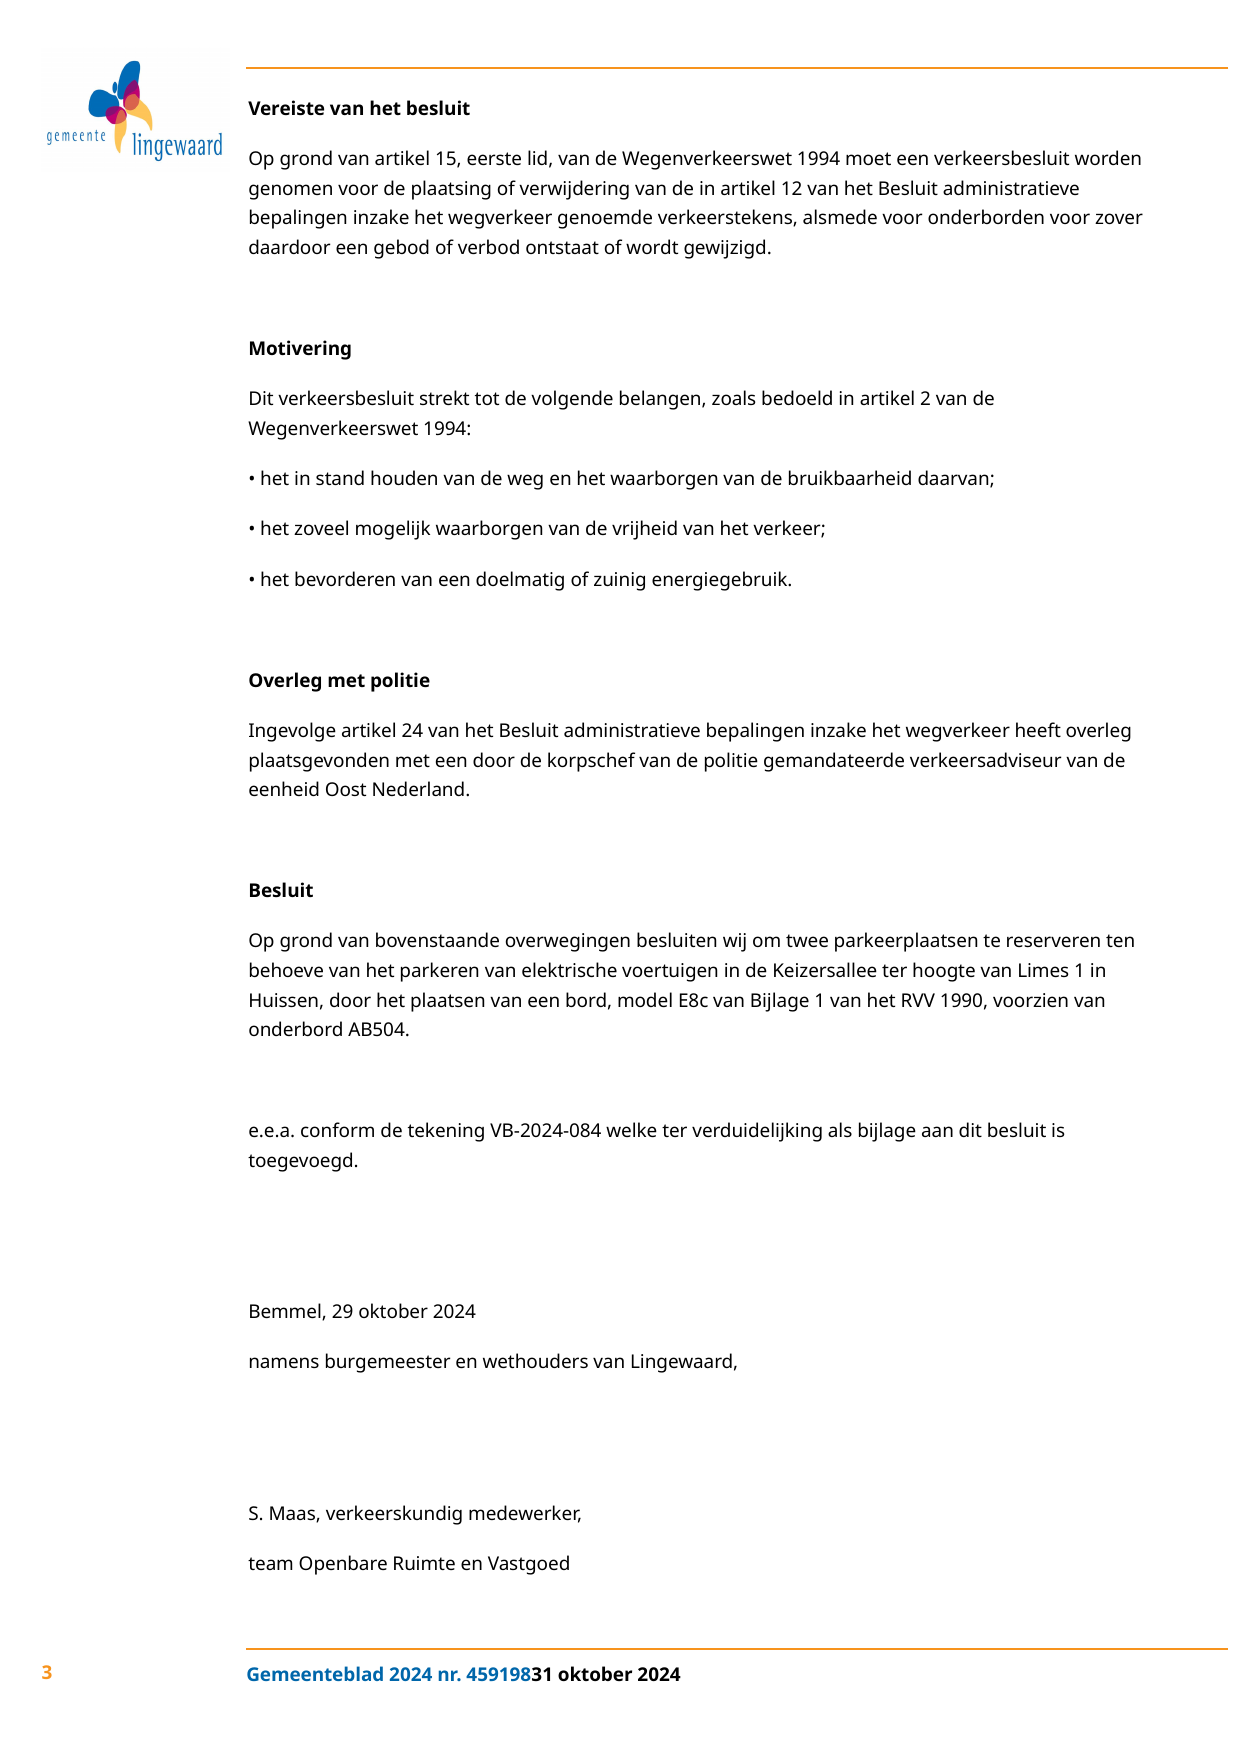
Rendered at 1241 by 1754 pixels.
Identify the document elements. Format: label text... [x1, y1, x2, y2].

text Op grond van bovenstaande overwegingen besluiten wij om twee parkeerplaatsen te reserveren ten behoeve van het parkeren van elektrische voertuigen in de Keizersallee ter hoogte van Limes 1 in Huissen, door het plaatsen van een bord, model E8c van Bijlage 1 van het RVV 1990, voorzien van onderbord AB504. [248, 928, 1152, 1042]
text • het bevorderen van een doelmatig of zuinig energiegebruik. [248, 566, 1152, 592]
text Op grond van artikel 15, eerste lid, van de Wegenverkeerswet 1994 moet een verkeersbesluit worden genomen voor de plaatsing of verwijdering van de in artikel 12 van het Besluit administratieve bepalingen inzake het wegverkeer genoemde verkeerstekens, alsmede voor onderborden voor zover daardoor een gebod of verbod ontstaat of wordt gewijzigd. [248, 145, 1152, 260]
text team Openbare Ruimte en Vastgoed [248, 1550, 1152, 1576]
text Dit verkeersbesluit strekt tot de volgende belangen, zoals bedoeld in artikel 2 van de Wegenverkeerswet 1994: [248, 385, 1152, 441]
text Motivering [248, 335, 1152, 361]
picture [41, 47, 231, 172]
text e.e.a. conform de tekening VB-2024-084 welke ter verduidelijking als bijlage aan dit besluit is toegevoegd. [248, 1117, 1152, 1173]
text Overleg met politie [248, 667, 1152, 693]
text • het zoveel mogelijk waarborgen van de vrijheid van het verkeer; [248, 516, 1152, 541]
text Besluit [248, 877, 1152, 903]
text namens burgemeester en wethouders van Lingewaard, [248, 1348, 1152, 1374]
text • het in stand houden van de weg en het waarborgen van de bruikbaarheid daarvan; [248, 465, 1152, 491]
text Ingevolge artikel 24 van het Besluit administratieve bepalingen inzake het wegverkeer heeft overleg plaatsgevonden met een door de korpschef van de politie gemandateerde verkeersadviseur van de eenheid Oost Nederland. [248, 717, 1152, 802]
text Vereiste van het besluit [248, 95, 1152, 121]
text S. Maas, verkeerskundig medewerker, [248, 1500, 1152, 1526]
text Bemmel, 29 oktober 2024 [248, 1298, 1152, 1324]
